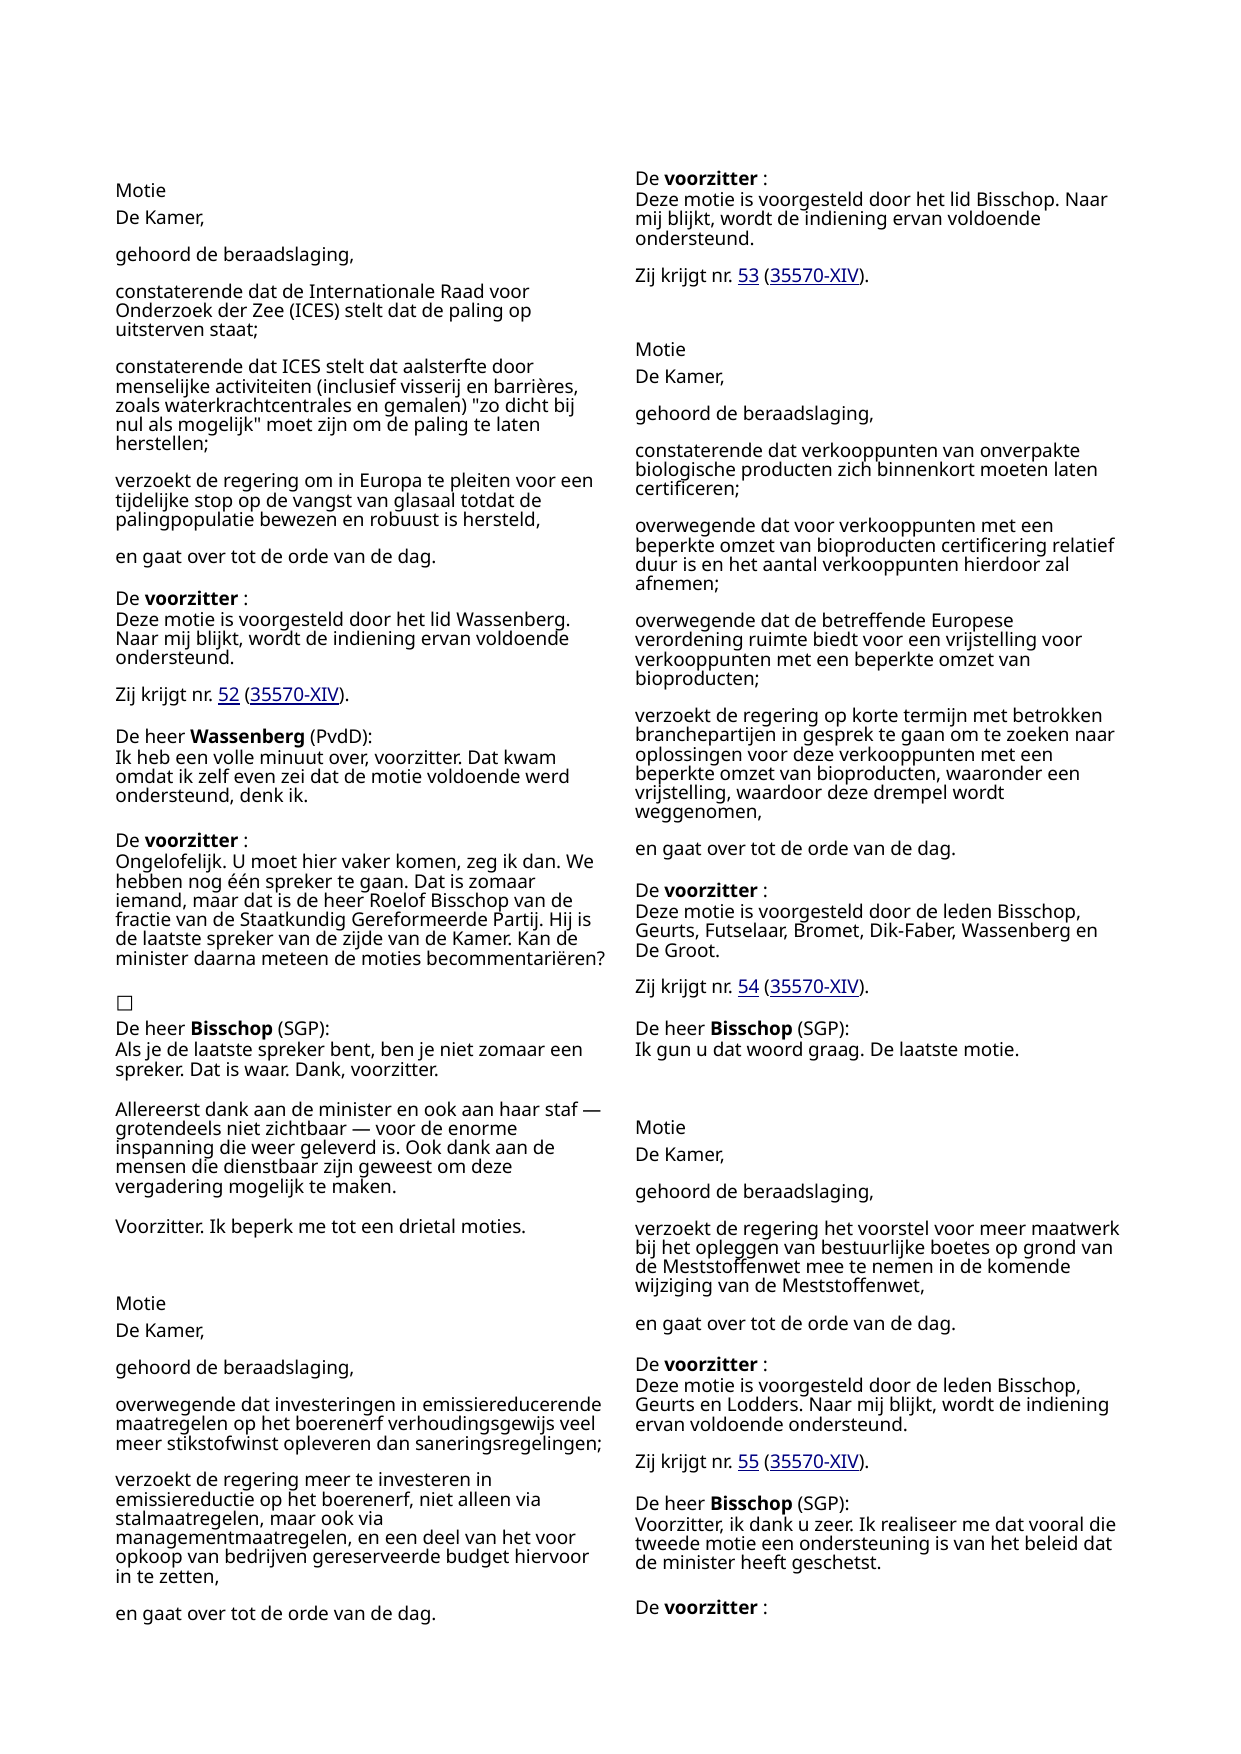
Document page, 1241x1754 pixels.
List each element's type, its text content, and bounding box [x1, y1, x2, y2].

text De Kamer, [635, 1146, 1125, 1165]
text Voorzitter. Ik beperk me tot een drietal moties. [115, 1218, 605, 1237]
text gehoord de beraadslaging, [635, 1183, 1125, 1202]
text ⬜ [115, 990, 605, 1016]
text verzoekt de regering om in Europa te pleiten voor een tijdelijke stop op de vangst van glasaal totdat de palingpopulatie bewezen en robuust is hersteld, [115, 472, 605, 530]
text gehoord de beraadslaging, [115, 1359, 605, 1378]
text en gaat over tot de orde van de dag. [635, 840, 1125, 859]
text Motie [635, 1114, 1125, 1140]
text Ongelofelijk. U moet hier vaker komen, zeg ik dan. We hebben nog één spreker te gaan. Dat is zomaar iemand, maar dat is de heer Roelof Bisschop van de fractie van de Staatkundig Gereformeerde Partij. Hij is de laatste spreker van de zijde van de Kamer. Kan de minister daarna meteen de moties becommentariëren? [115, 853, 605, 969]
text Motie [115, 177, 605, 203]
text Deze motie is voorgesteld door het lid Wassenberg. Naar mij blijkt, wordt de indiening ervan voldoende ondersteund. [115, 611, 605, 668]
text Deze motie is voorgesteld door de leden Bisschop, Geurts en Lodders. Naar mij blijkt, wordt de indiening ervan voldoende ondersteund. [635, 1377, 1125, 1435]
text overwegende dat investeringen in emissiereducerende maatregelen op het boerenerf verhoudingsgewijs veel meer stikstofwinst opleveren dan saneringsregelingen; [115, 1396, 605, 1454]
text Allereerst dank aan de minister en ook aan haar staf — grotendeels niet zichtbaar — voor de enorme inspanning die weer geleverd is. Ook dank aan de mensen die dienstbaar zijn geweest om deze vergadering mogelijk te maken. [115, 1101, 605, 1197]
text constaterende dat ICES stelt dat aalsterfte door menselijke activiteiten (inclusief visserij en barrières, zoals waterkrachtcentrales en gemalen) "zo dicht bij nul als mogelijk" moet zijn om de paling te laten herstellen; [115, 358, 605, 455]
text De voorzitter : [635, 877, 1125, 903]
text Ik gun u dat woord graag. De laatste motie. [635, 1041, 1125, 1061]
text Zij krijgt nr. 53 (35570-XIV). [635, 267, 1125, 286]
text De voorzitter : [115, 585, 605, 611]
text Zij krijgt nr. 55 (35570-XIV). [635, 1453, 1125, 1472]
text De voorzitter : [635, 1351, 1125, 1377]
text De heer Bisschop (SGP): [635, 1490, 1125, 1516]
text Deze motie is voorgesteld door de leden Bisschop, Geurts, Futselaar, Bromet, Dik-Faber, Wassenberg en De Groot. [635, 903, 1125, 961]
text De heer Bisschop (SGP): [635, 1016, 1125, 1041]
text verzoekt de regering meer te investeren in emissiereductie op het boerenerf, niet alleen via stalmaatregelen, maar ook via managementmaatregelen, en een deel van het voor opkoop van bedrijven gereserveerde budget hiervoor in te zetten, [115, 1471, 605, 1587]
text overwegende dat de betreffende Europese verordening ruimte biedt voor een vrijstelling voor verkooppunten met een beperkte omzet van bioproducten; [635, 612, 1125, 689]
text De heer Bisschop (SGP): [115, 1016, 605, 1041]
text Zij krijgt nr. 52 (35570-XIV). [115, 686, 605, 705]
text Motie [115, 1290, 605, 1316]
text gehoord de beraadslaging, [115, 246, 605, 265]
text De voorzitter : [115, 828, 605, 853]
text en gaat over tot de orde van de dag. [635, 1314, 1125, 1334]
text De voorzitter : [635, 1594, 1125, 1620]
text constaterende dat de Internationale Raad voor Onderzoek der Zee (ICES) stelt dat de paling op uitsterven staat; [115, 283, 605, 341]
text De heer Wassenberg (PvdD): [115, 723, 605, 749]
text constaterende dat verkooppunten van onverpakte biologische producten zich binnenkort moeten laten certificeren; [635, 442, 1125, 500]
text overwegende dat voor verkooppunten met een beperkte omzet van bioproducten certificering relatief duur is en het aantal verkooppunten hierdoor zal afnemen; [635, 517, 1125, 594]
text De Kamer, [115, 209, 605, 228]
text Voorzitter, ik dank u zeer. Ik realiseer me dat vooral die tweede motie een ondersteuning is van het beleid dat de minister heeft geschetst. [635, 1516, 1125, 1573]
text De Kamer, [115, 1322, 605, 1341]
text verzoekt de regering op korte termijn met betrokken branchepartijen in gesprek te gaan om te zoeken naar oplossingen voor deze verkooppunten met een beperkte omzet van bioproducten, waaronder een vrijstelling, waardoor deze drempel wordt weggenomen, [635, 707, 1125, 823]
text Motie [635, 336, 1125, 362]
text Ik heb een volle minuut over, voorzitter. Dat kwam omdat ik zelf even zei dat de motie voldoende werd ondersteund, denk ik. [115, 749, 605, 807]
text verzoekt de regering het voorstel voor meer maatwerk bij het opleggen van bestuurlijke boetes op grond van de Meststoffenwet mee te nemen in de komende wijziging van de Meststoffenwet, [635, 1220, 1125, 1297]
text Deze motie is voorgesteld door het lid Bisschop. Naar mij blijkt, wordt de indiening ervan voldoende ondersteund. [635, 191, 1125, 249]
text gehoord de beraadslaging, [635, 405, 1125, 424]
text Zij krijgt nr. 54 (35570-XIV). [635, 978, 1125, 998]
text Als je de laatste spreker bent, ben je niet zomaar een spreker. Dat is waar. Dank, voorzitter. [115, 1041, 605, 1080]
text De Kamer, [635, 368, 1125, 387]
text en gaat over tot de orde van de dag. [115, 548, 605, 567]
text De voorzitter : [635, 165, 1125, 191]
text en gaat over tot de orde van de dag. [115, 1605, 605, 1624]
